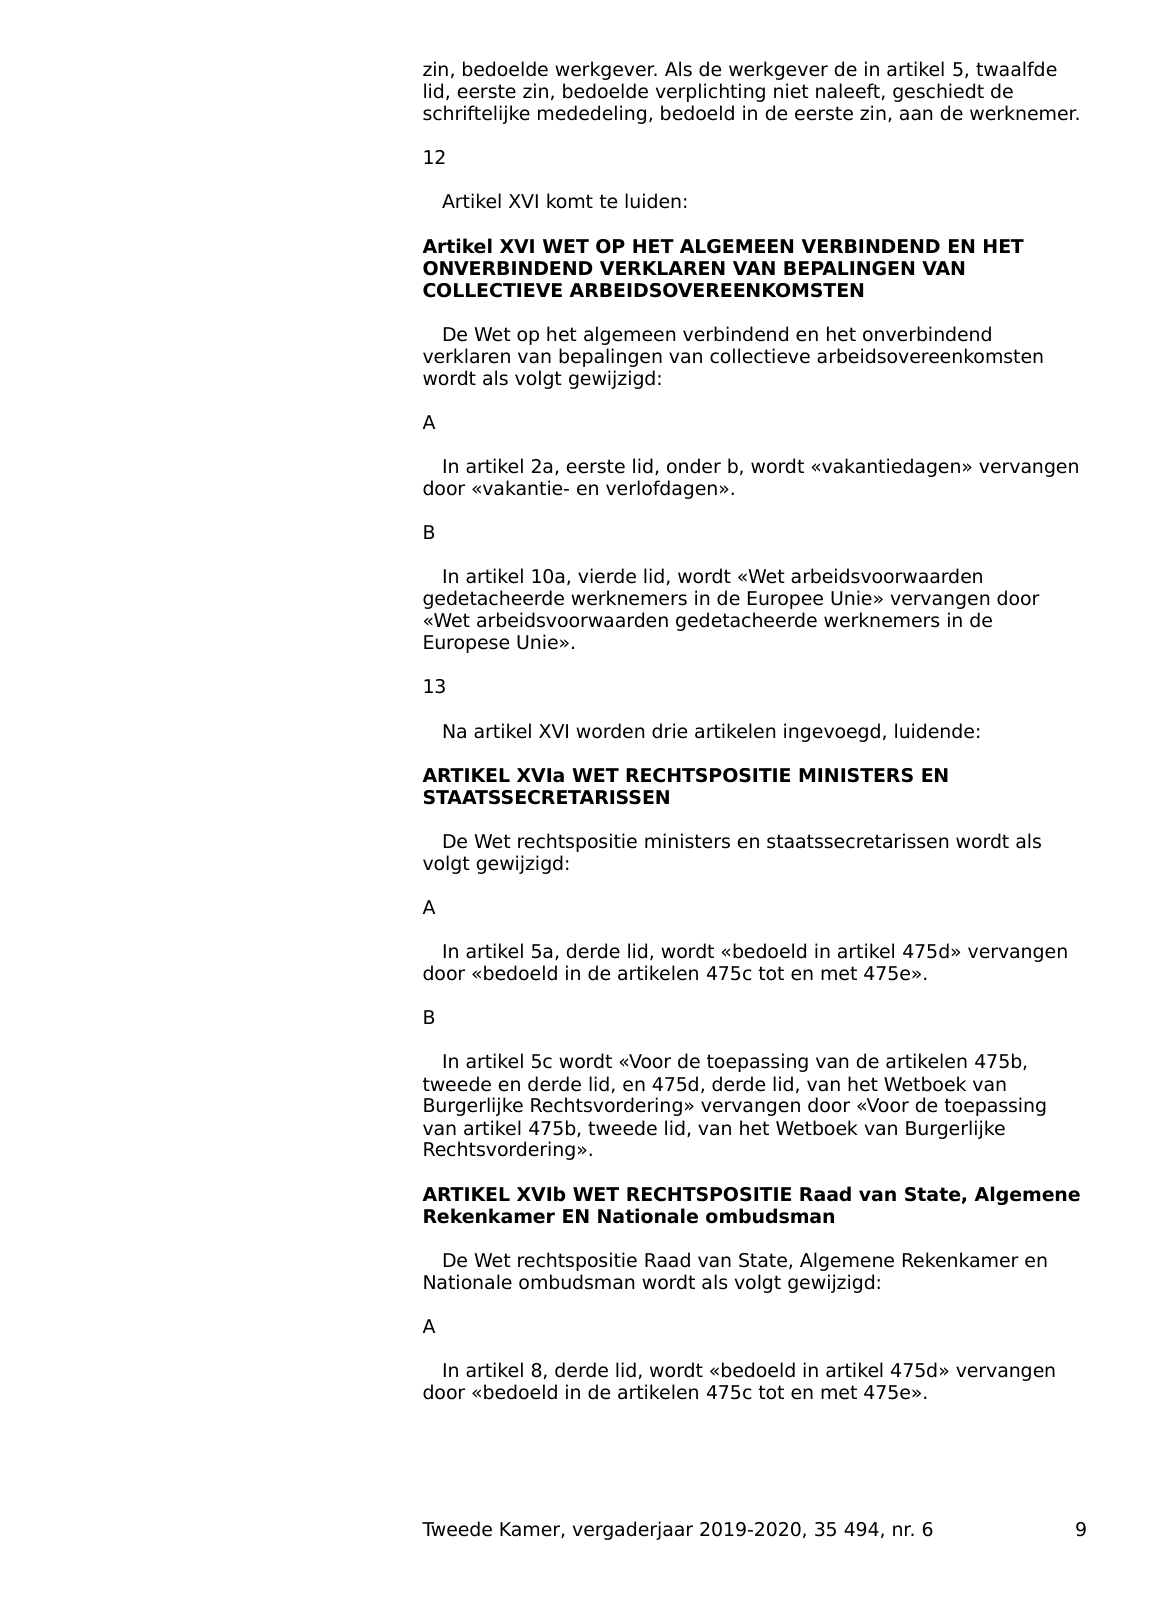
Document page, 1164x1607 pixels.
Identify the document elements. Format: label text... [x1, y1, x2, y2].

subtitle 13 [422, 676, 1087, 698]
subtitle A [422, 1316, 1087, 1338]
text De Wet rechtspositie Raad van State, Algemene Rekenkamer en Nationale ombudsman wordt als volgt gewijzigd: [422, 1250, 1087, 1294]
text zin, bedoelde werkgever. Als de werkgever de in artikel 5, twaalfde lid, eerste zin, bedoelde verplichting niet naleeft, geschiedt de schriftelijke mededeling, bedoeld in de eerste zin, aan de werknemer. [422, 59, 1087, 125]
text In artikel 8, derde lid, wordt «bedoeld in artikel 475d» vervangen door «bedoeld in de artikelen 475c tot en met 475e». [422, 1360, 1087, 1404]
text In artikel 2a, eerste lid, onder b, wordt «vakantiedagen» vervangen door «vakantie- en verlofdagen». [422, 456, 1087, 500]
subtitle Artikel XVI WET OP HET ALGEMEEN VERBINDEND EN HET ONVERBINDEND VERKLAREN VAN BEPALINGEN VAN COLLECTIEVE ARBEIDSOVEREENKOMSTEN [422, 236, 1087, 301]
subtitle A [422, 412, 1087, 434]
text In artikel 5a, derde lid, wordt «bedoeld in artikel 475d» vervangen door «bedoeld in de artikelen 475c tot en met 475e». [422, 941, 1087, 985]
subtitle ARTIKEL XVIb WET RECHTSPOSITIE Raad van State, Algemene Rekenkamer EN Nationale ombudsman [422, 1183, 1087, 1227]
subtitle 12 [422, 147, 1087, 169]
text De Wet rechtspositie ministers en staatssecretarissen wordt als volgt gewijzigd: [422, 831, 1087, 875]
text In artikel 5c wordt «Voor de toepassing van de artikelen 475b, tweede en derde lid, en 475d, derde lid, van het Wetboek van Burgerlijke Rechtsvordering» vervangen door «Voor de toepassing van artikel 475b, tweede lid, van het Wetboek van Burgerlijke Rechtsvordering». [422, 1051, 1087, 1161]
subtitle B [422, 1007, 1087, 1029]
subtitle ARTIKEL XVIa WET RECHTSPOSITIE MINISTERS EN STAATSSECRETARISSEN [422, 765, 1087, 809]
text In artikel 10a, vierde lid, wordt «Wet arbeidsvoorwaarden gedetacheerde werknemers in de Europee Unie» vervangen door «Wet arbeidsvoorwaarden gedetacheerde werknemers in de Europese Unie». [422, 566, 1087, 654]
text Na artikel XVI worden drie artikelen ingevoegd, luidende: [422, 721, 1087, 742]
text De Wet op het algemeen verbindend en het onverbindend verklaren van bepalingen van collectieve arbeidsovereenkomsten wordt als volgt gewijzigd: [422, 324, 1087, 389]
subtitle B [422, 522, 1087, 544]
text Artikel XVI komt te luiden: [422, 191, 1087, 213]
subtitle A [422, 897, 1087, 919]
